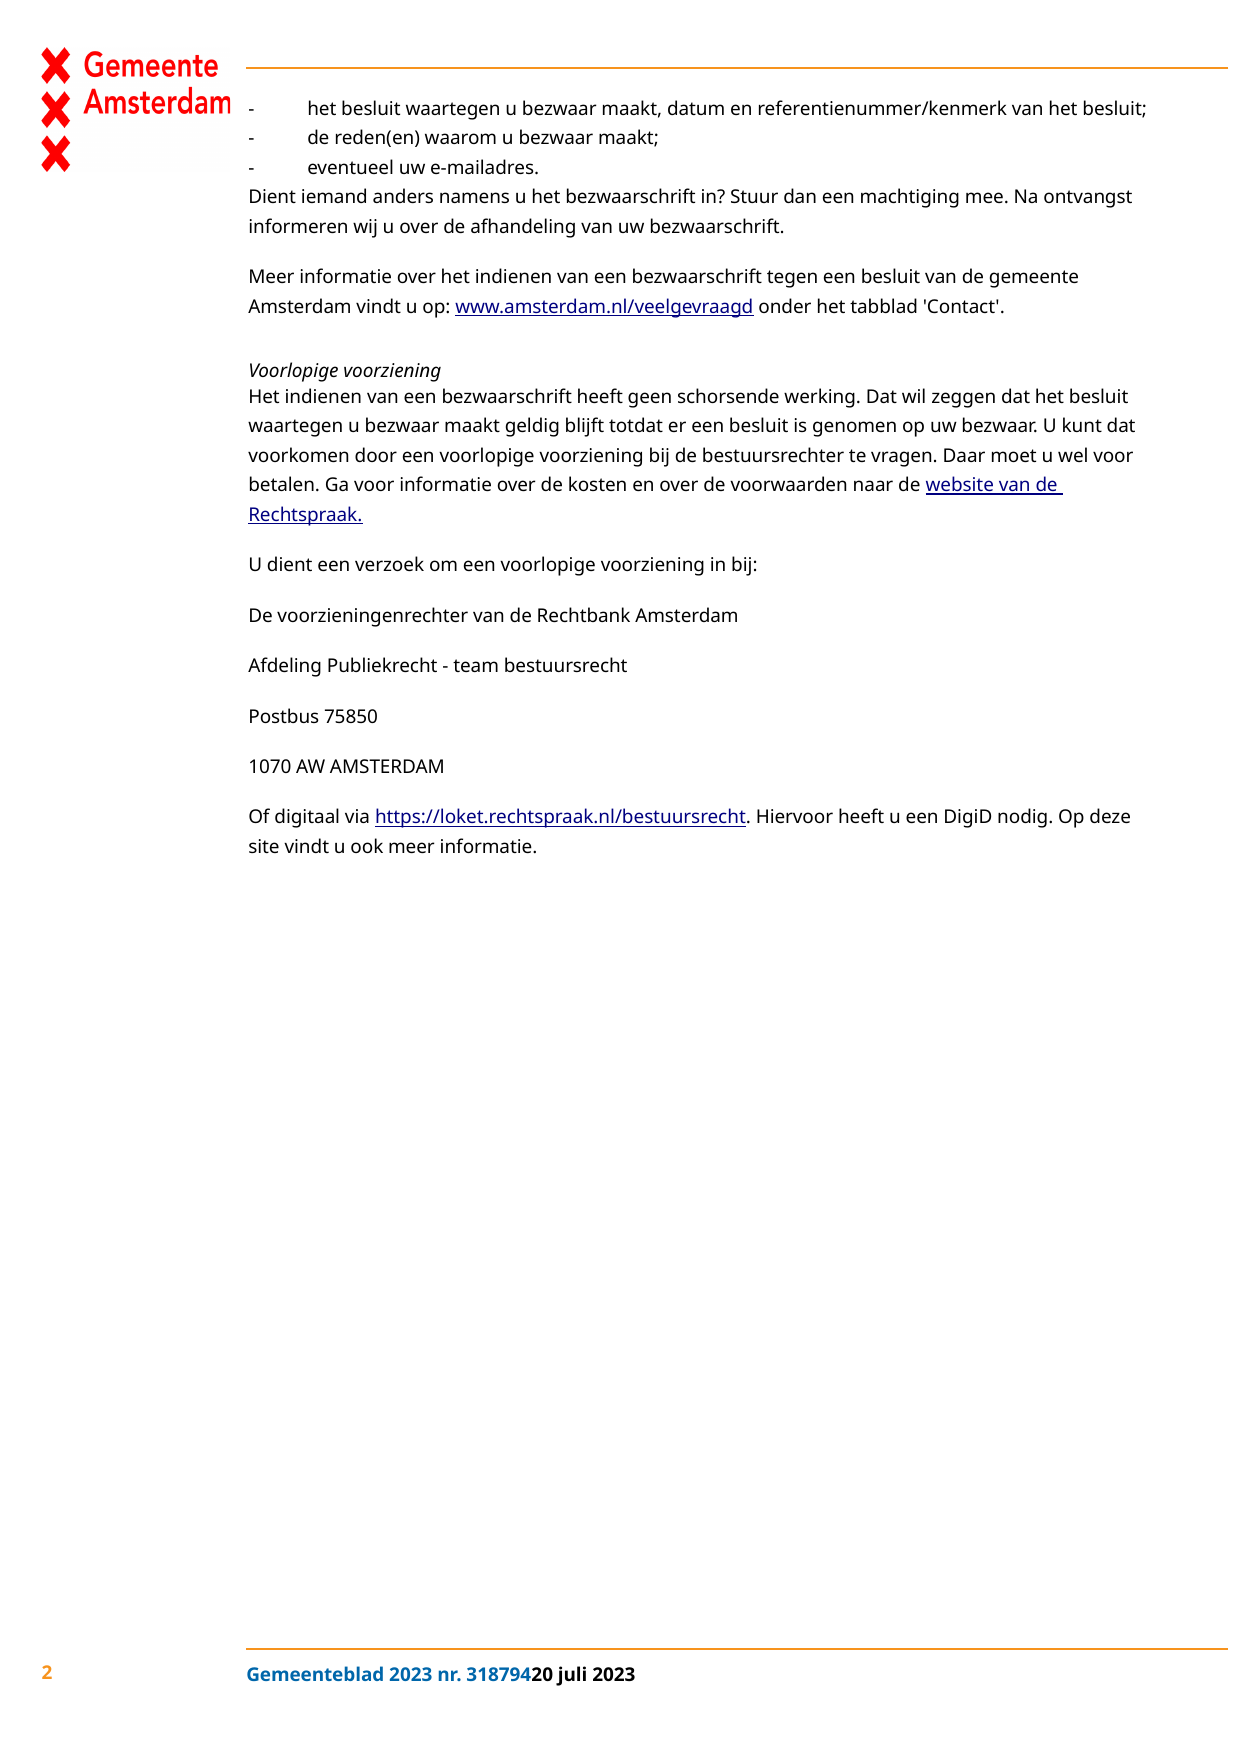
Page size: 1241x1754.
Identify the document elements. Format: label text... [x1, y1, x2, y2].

text Of digitaal via https://loket.rechtspraak.nl/bestuursrecht. Hiervoor heeft u een DigiD nodig. Op deze site vindt u ook meer informatie. [248, 804, 1152, 859]
text Afdeling Publiekrecht - team bestuursrecht [248, 652, 1152, 678]
text Dient iemand anders namens u het bezwaarschrift in? Stuur dan een machtiging mee. Na ontvangst informeren wij u over de afhandeling van uw bezwaarschrift. [248, 183, 1152, 239]
list eventueel uw e-mailadres. [248, 154, 1152, 180]
text Het indienen van een bezwaarschrift heeft geen schorsende werking. Dat wil zeggen dat het besluit waartegen u bezwaar maakt geldig blijft totdat er een besluit is genomen op uw bezwaar. U kunt dat voorkomen door een voorlopige voorziening bij de bestuursrechter te vragen. Daar moet u wel voor betalen. Ga voor informatie over de kosten en over de voorwaarden naar de website van de Rechtspraak. [248, 383, 1152, 527]
text 1070 AW AMSTERDAM [248, 753, 1152, 779]
text De voorzieningenrechter van de Rechtbank Amsterdam [248, 602, 1152, 628]
text Postbus 75850 [248, 703, 1152, 728]
list de reden(en) waarom u bezwaar maakt; [248, 124, 1152, 150]
text Voorlopige voorziening [248, 357, 1152, 383]
text Meer informatie over het indienen van een bezwaarschrift tegen een besluit van de gemeente Amsterdam vindt u op: www.amsterdam.nl/veelgevraagd onder het tabblad 'Contact'. [248, 263, 1152, 319]
list het besluit waartegen u bezwaar maakt, datum en referentienummer/kenmerk van het besluit; [248, 95, 1152, 121]
picture [41, 47, 231, 172]
text U dient een verzoek om een voorlopige voorziening in bij: [248, 552, 1152, 577]
